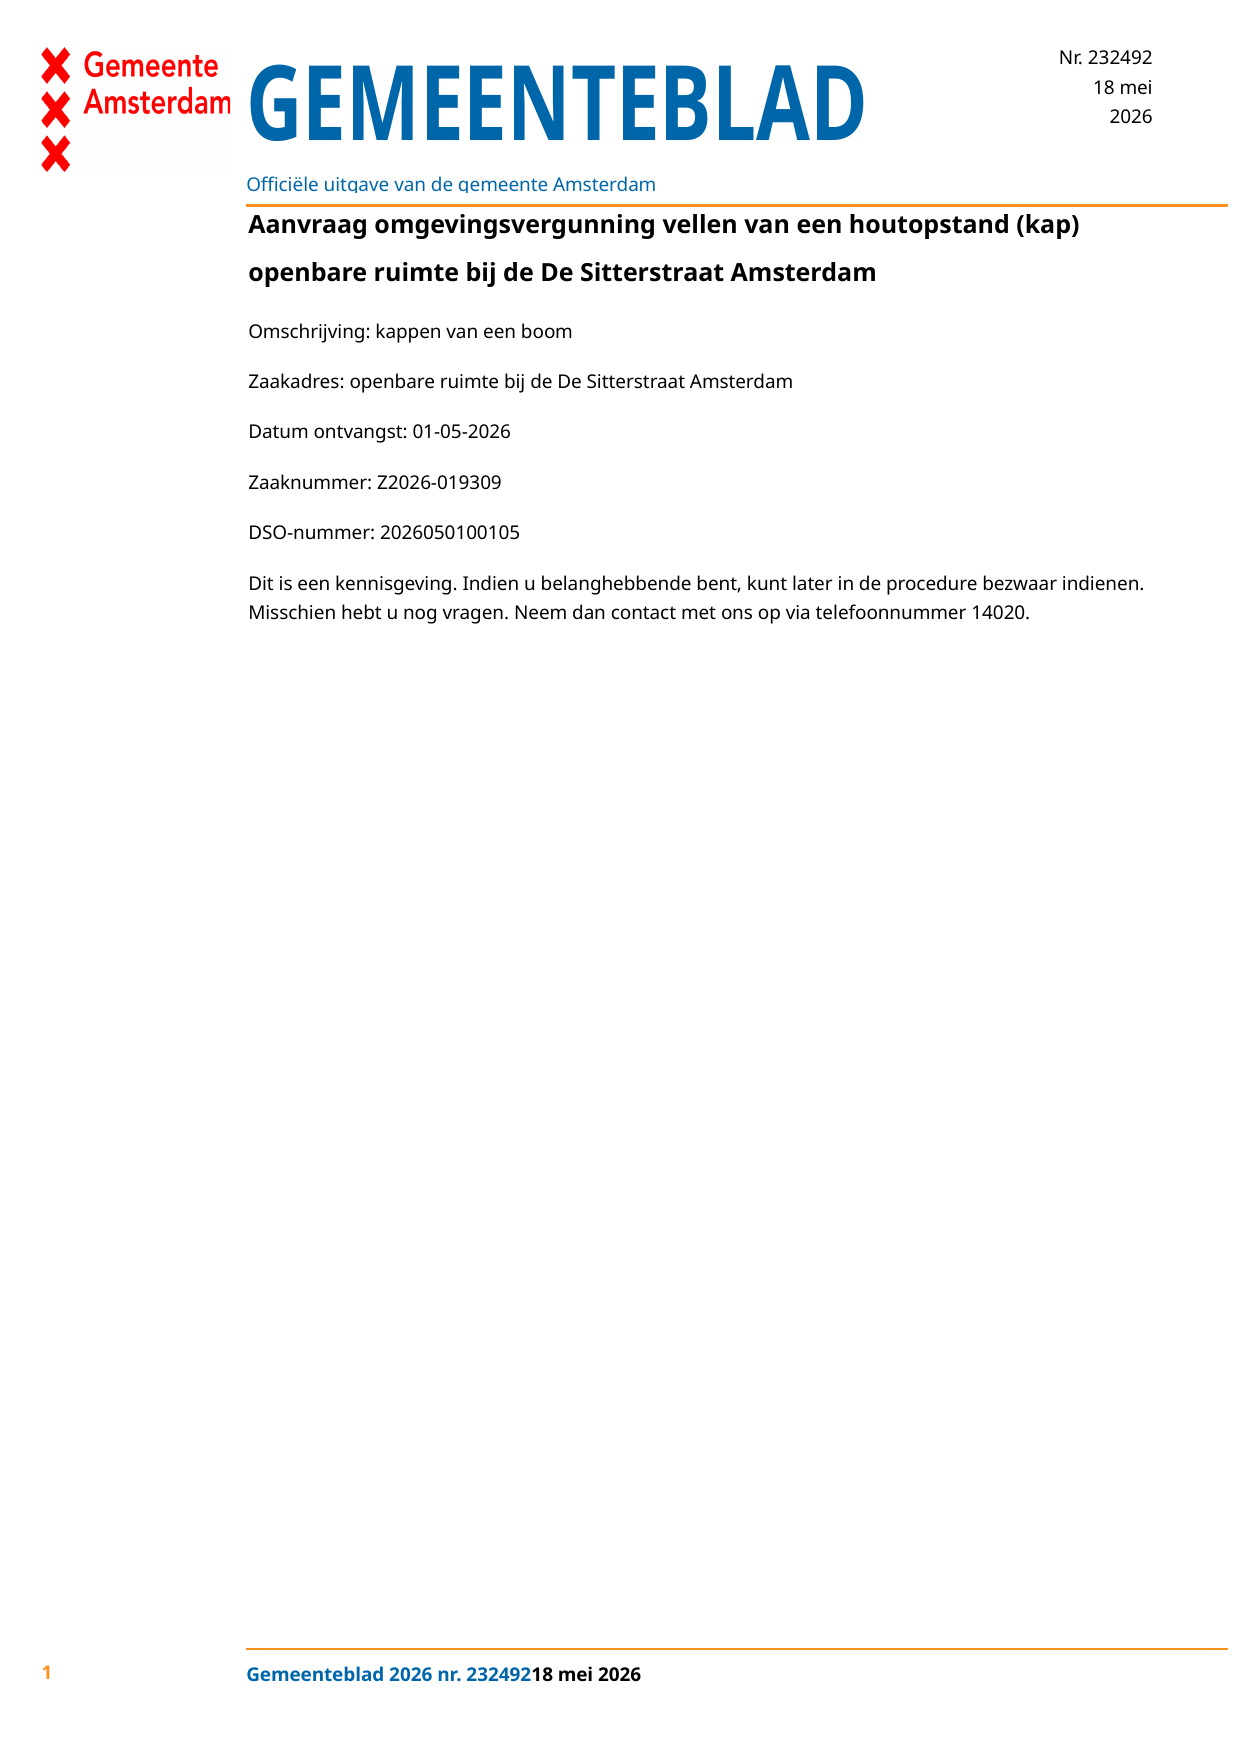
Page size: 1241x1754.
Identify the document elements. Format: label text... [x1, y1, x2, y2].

text Zaakadres: openbare ruimte bij de De Sitterstraat Amsterdam [248, 368, 1152, 394]
text Omschrijving: kappen van een boom [248, 318, 1152, 344]
picture [41, 47, 231, 172]
text DSO-nummer: 2026050100105 [248, 519, 1152, 545]
text Zaaknummer: Z2026-019309 [248, 469, 1152, 495]
text Datum ontvangst: 01-05-2026 [248, 419, 1152, 444]
text Dit is een kennisgeving. Indien u belanghebbende bent, kunt later in de procedure bezwaar indienen. Misschien hebt u nog vragen. Neem dan contact met ons op via telefoonnummer 14020. [248, 570, 1152, 625]
text Aanvraag omgevingsvergunning vellen van een houtopstand (kap) openbare ruimte bij de De Sitterstraat Amsterdam [248, 207, 1152, 288]
